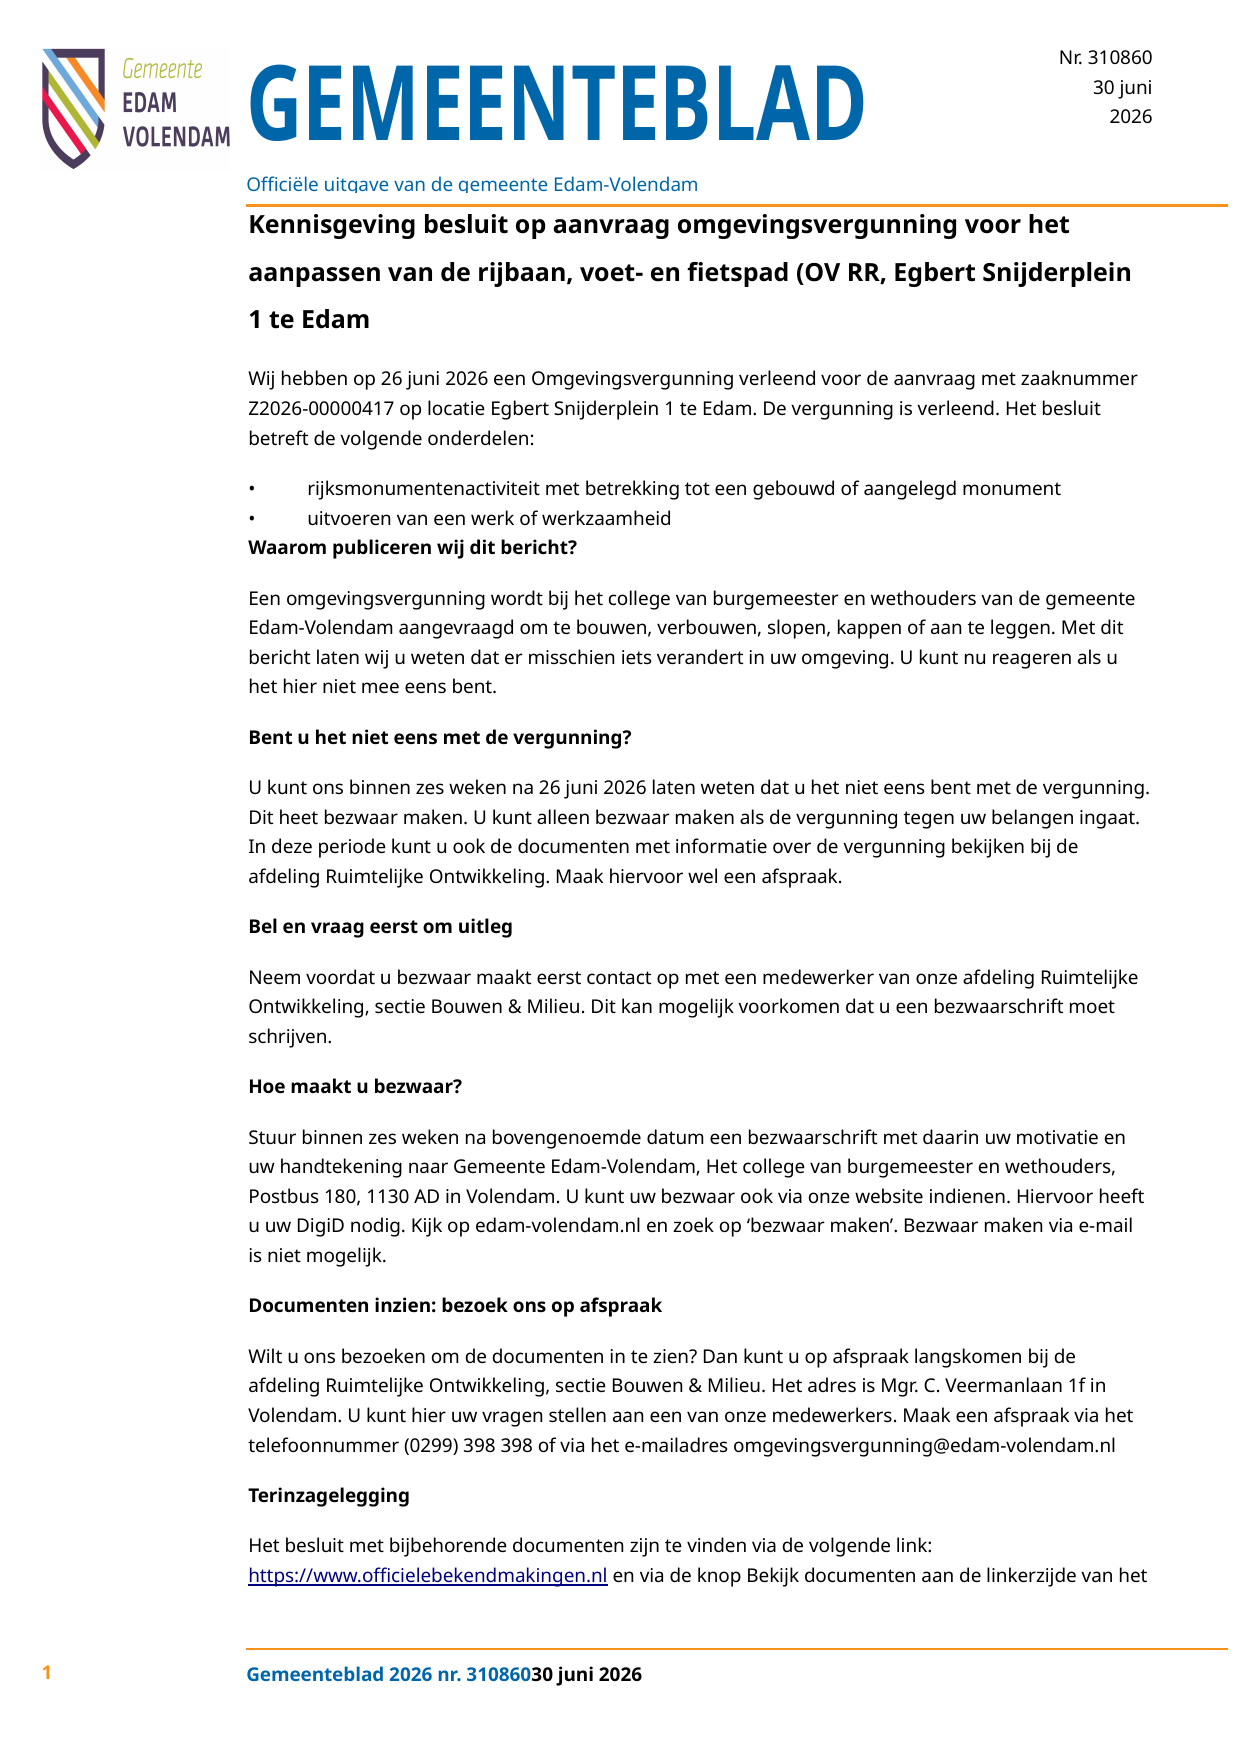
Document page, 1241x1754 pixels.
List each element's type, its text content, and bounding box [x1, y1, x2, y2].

text Stuur binnen zes weken na bovengenoemde datum een bezwaarschrift met daarin uw motivatie en uw handtekening naar Gemeente Edam-Volendam, Het college van burgemeester en wethouders, Postbus 180, 1130 AD in Volendam. U kunt uw bezwaar ook via onze website indienen. Hiervoor heeft u uw DigiD nodig. Kijk op edam-volendam.nl en zoek op ‘bezwaar maken’. Bezwaar maken via e-mail is niet mogelijk. [248, 1124, 1152, 1268]
list uitvoeren van een werk of werkzaamheid [248, 505, 1152, 530]
text U kunt ons binnen zes weken na 26 juni 2026 laten weten dat u het niet eens bent met de vergunning. Dit heet bezwaar maken. U kunt alleen bezwaar maken als de vergunning tegen uw belangen ingaat. In deze periode kunt u ook de documenten met informatie over de vergunning bekijken bij de afdeling Ruimtelijke Ontwikkeling. Maak hiervoor wel een afspraak. [248, 774, 1152, 889]
text Terinzagelegging [248, 1482, 1152, 1508]
text Documenten inzien: bezoek ons op afspraak [248, 1293, 1152, 1318]
text Bent u het niet eens met de vergunning? [248, 724, 1152, 749]
text Wij hebben op 26 juni 2026 een Omgevingsvergunning verleend voor de aanvraag met zaaknummer Z2026-00000417 op locatie Egbert Snijderplein 1 te Edam. De vergunning is verleend. Het besluit betreft de volgende onderdelen: [248, 366, 1152, 450]
text Neem voordat u bezwaar maakt eerst contact op met een medewerker van onze afdeling Ruimtelijke Ontwikkeling, sectie Bouwen & Milieu. Dit kan mogelijk voorkomen dat u een bezwaarschrift moet schrijven. [248, 964, 1152, 1049]
text Wilt u ons bezoeken om de documenten in te zien? Dan kunt u op afspraak langskomen bij de afdeling Ruimtelijke Ontwikkeling, sectie Bouwen & Milieu. Het adres is Mgr. C. Veermanlaan 1f in Volendam. U kunt hier uw vragen stellen aan een van onze medewerkers. Maak een afspraak via het telefoonnummer (0299) 398 398 of via het e-mailadres omgevingsvergunning@edam-volendam.nl [248, 1343, 1152, 1457]
text Bel en vraag eerst om uitleg [248, 913, 1152, 939]
text Kennisgeving besluit op aanvraag omgevingsvergunning voor het aanpassen van de rijbaan, voet- en fietspad (OV RR, Egbert Snijderplein 1 te Edam [248, 207, 1152, 336]
text Het besluit met bijbehorende documenten zijn te vinden via de volgende link: https://www.officielebekendmakingen.nl en via de knop Bekijk documenten aan de linkerzijde van het [248, 1533, 1152, 1588]
text Een omgevingsvergunning wordt bij het college van burgemeester en wethouders van de gemeente Edam-Volendam aangevraagd om te bouwen, verbouwen, slopen, kappen of aan te leggen. Met dit bericht laten wij u weten dat er misschien iets verandert in uw omgeving. U kunt nu reageren als u het hier niet mee eens bent. [248, 585, 1152, 699]
picture [41, 47, 231, 172]
text Waarom publiceren wij dit bericht? [248, 534, 1152, 560]
text Hoe maakt u bezwaar? [248, 1073, 1152, 1099]
list rijksmonumentenactiviteit met betrekking tot een gebouwd of aangelegd monument [248, 475, 1152, 501]
